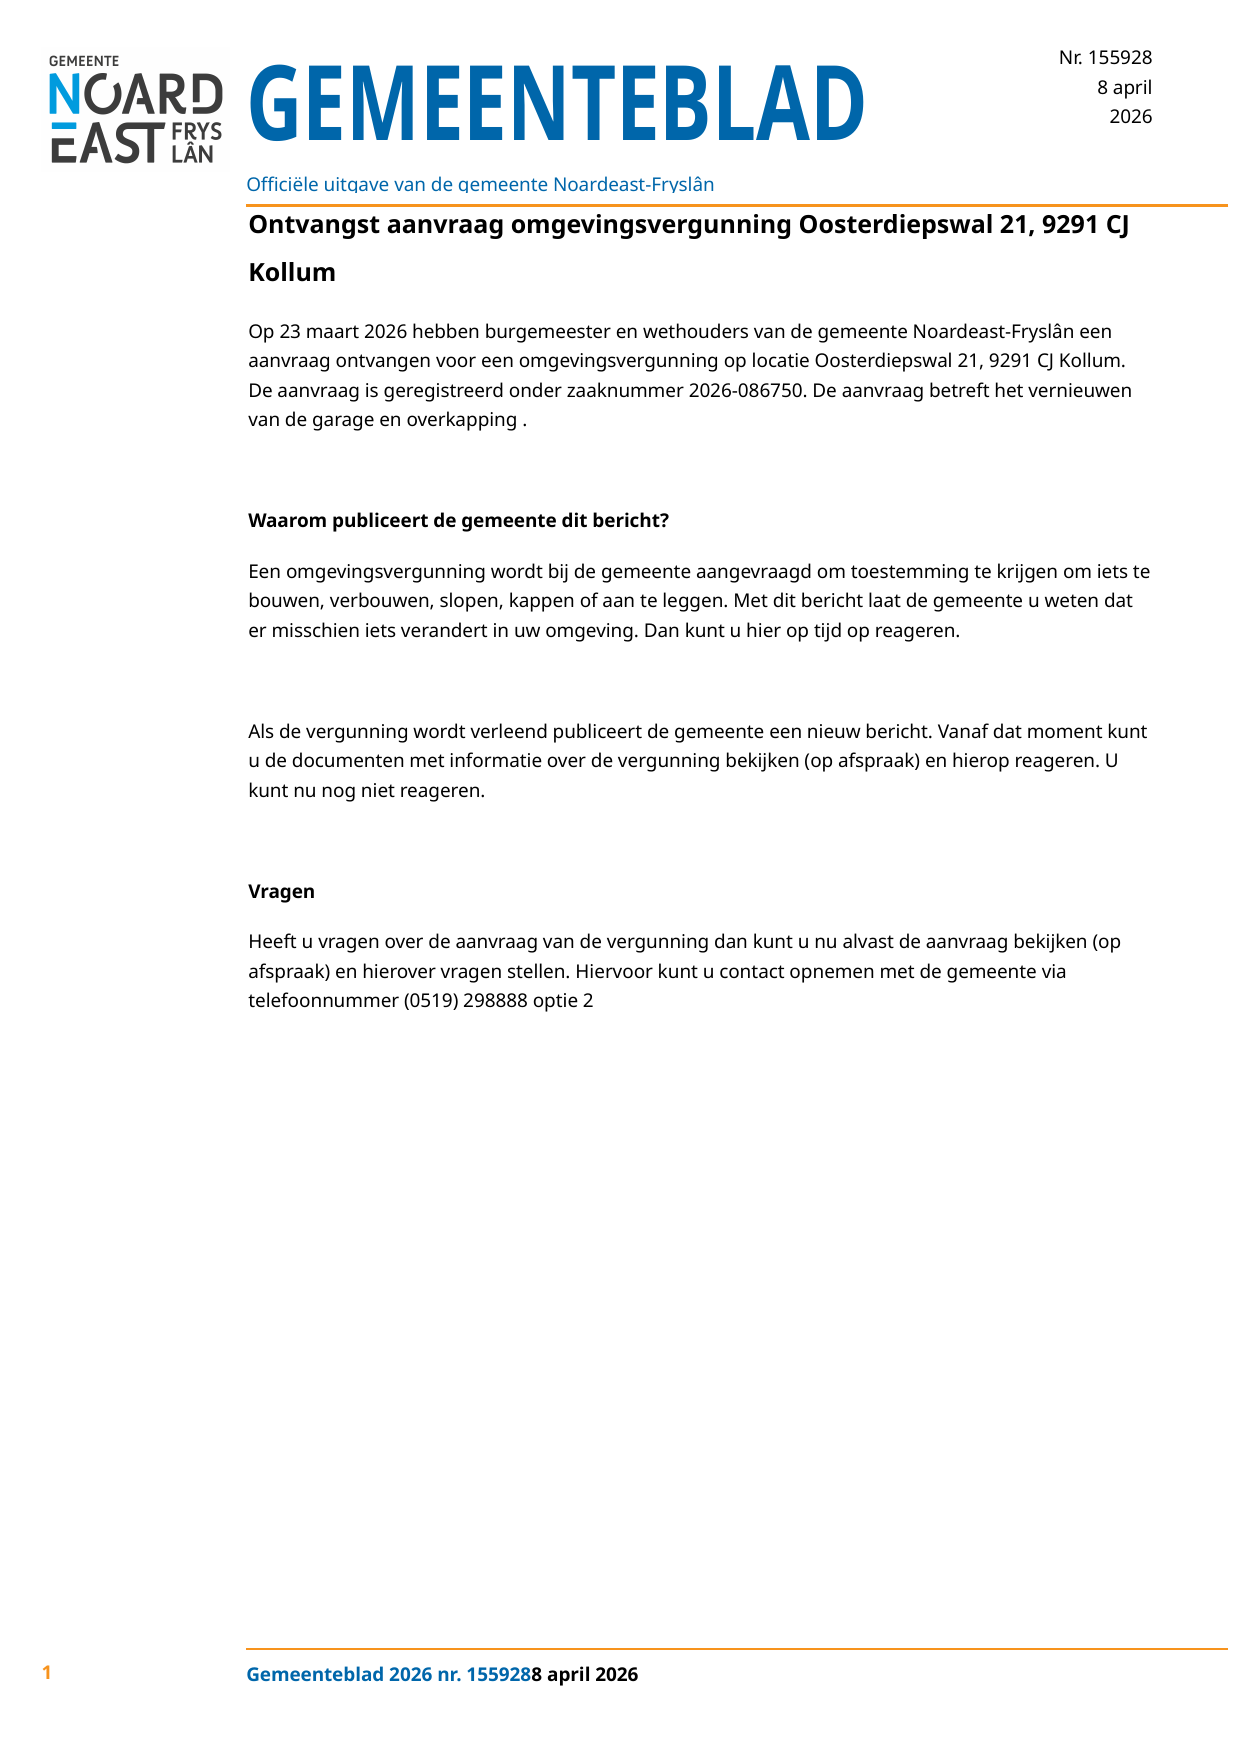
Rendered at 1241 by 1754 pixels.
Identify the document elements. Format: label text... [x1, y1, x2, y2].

text Heeft u vragen over de aanvraag van de vergunning dan kunt u nu alvast de aanvraag bekijken (op afspraak) en hierover vragen stellen. Hiervoor kunt u contact opnemen met de gemeente via telefoonnummer (0519) 298888 optie 2 [248, 928, 1152, 1013]
picture [41, 47, 231, 172]
text Op 23 maart 2026 hebben burgemeester en wethouders van de gemeente Noardeast-Fryslân een aanvraag ontvangen voor een omgevingsvergunning op locatie Oosterdiepswal 21, 9291 CJ Kollum. De aanvraag is geregistreerd onder zaaknummer 2026-086750. De aanvraag betreft het vernieuwen van de garage en overkapping . [248, 318, 1152, 432]
text Ontvangst aanvraag omgevingsvergunning Oosterdiepswal 21, 9291 CJ Kollum [248, 207, 1152, 288]
text Als de vergunning wordt verleend publiceert de gemeente een nieuw bericht. Vanaf dat moment kunt u de documenten met informatie over de vergunning bekijken (op afspraak) en hierop reageren. U kunt nu nog niet reageren. [248, 718, 1152, 803]
text Vragen [248, 878, 1152, 904]
text Een omgevingsvergunning wordt bij de gemeente aangevraagd om toestemming te krijgen om iets te bouwen, verbouwen, slopen, kappen of aan te leggen. Met dit bericht laat de gemeente u weten dat er misschien iets verandert in uw omgeving. Dan kunt u hier op tijd op reageren. [248, 558, 1152, 643]
text Waarom publiceert de gemeente dit bericht? [248, 507, 1152, 533]
